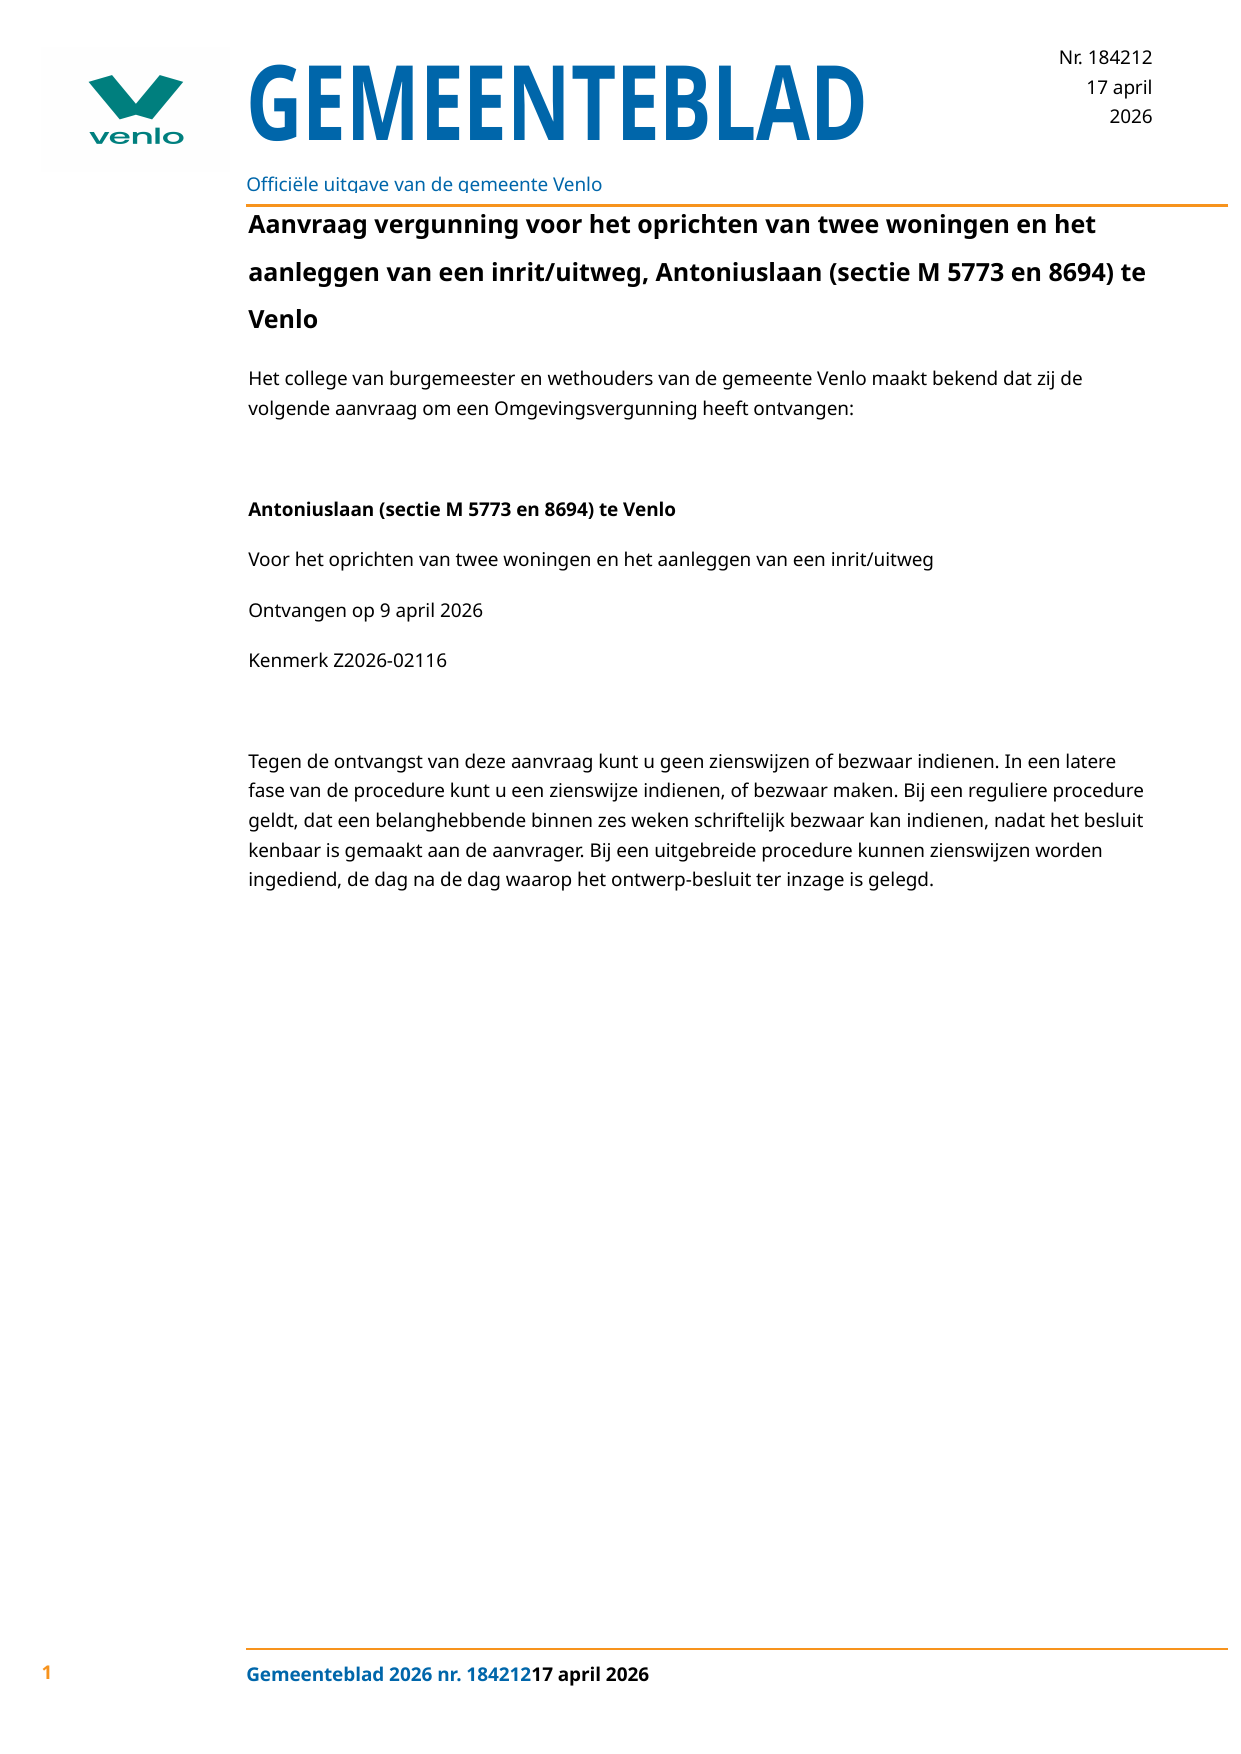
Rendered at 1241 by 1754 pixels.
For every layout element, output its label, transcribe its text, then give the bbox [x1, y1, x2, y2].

text Antoniuslaan (sectie M 5773 en 8694) te Venlo [248, 496, 1152, 522]
picture [41, 47, 231, 172]
text Het college van burgemeester en wethouders van de gemeente Venlo maakt bekend dat zij de volgende aanvraag om een Omgevingsvergunning heeft ontvangen: [248, 366, 1152, 421]
text Ontvangen op 9 april 2026 [248, 597, 1152, 622]
text Kenmerk Z2026-02116 [248, 647, 1152, 673]
text Voor het oprichten van twee woningen en het aanleggen van een inrit/uitweg [248, 546, 1152, 572]
text Tegen de ontvangst van deze aanvraag kunt u geen zienswijzen of bezwaar indienen. In een latere fase van de procedure kunt u een zienswijze indienen, of bezwaar maken. Bij een reguliere procedure geldt, dat een belanghebbende binnen zes weken schriftelijk bezwaar kan indienen, nadat het besluit kenbaar is gemaakt aan de aanvrager. Bij een uitgebreide procedure kunnen zienswijzen worden ingediend, de dag na de dag waarop het ontwerp-besluit ter inzage is gelegd. [248, 748, 1152, 892]
text Aanvraag vergunning voor het oprichten van twee woningen en het aanleggen van een inrit/uitweg, Antoniuslaan (sectie M 5773 en 8694) te Venlo [248, 207, 1152, 336]
